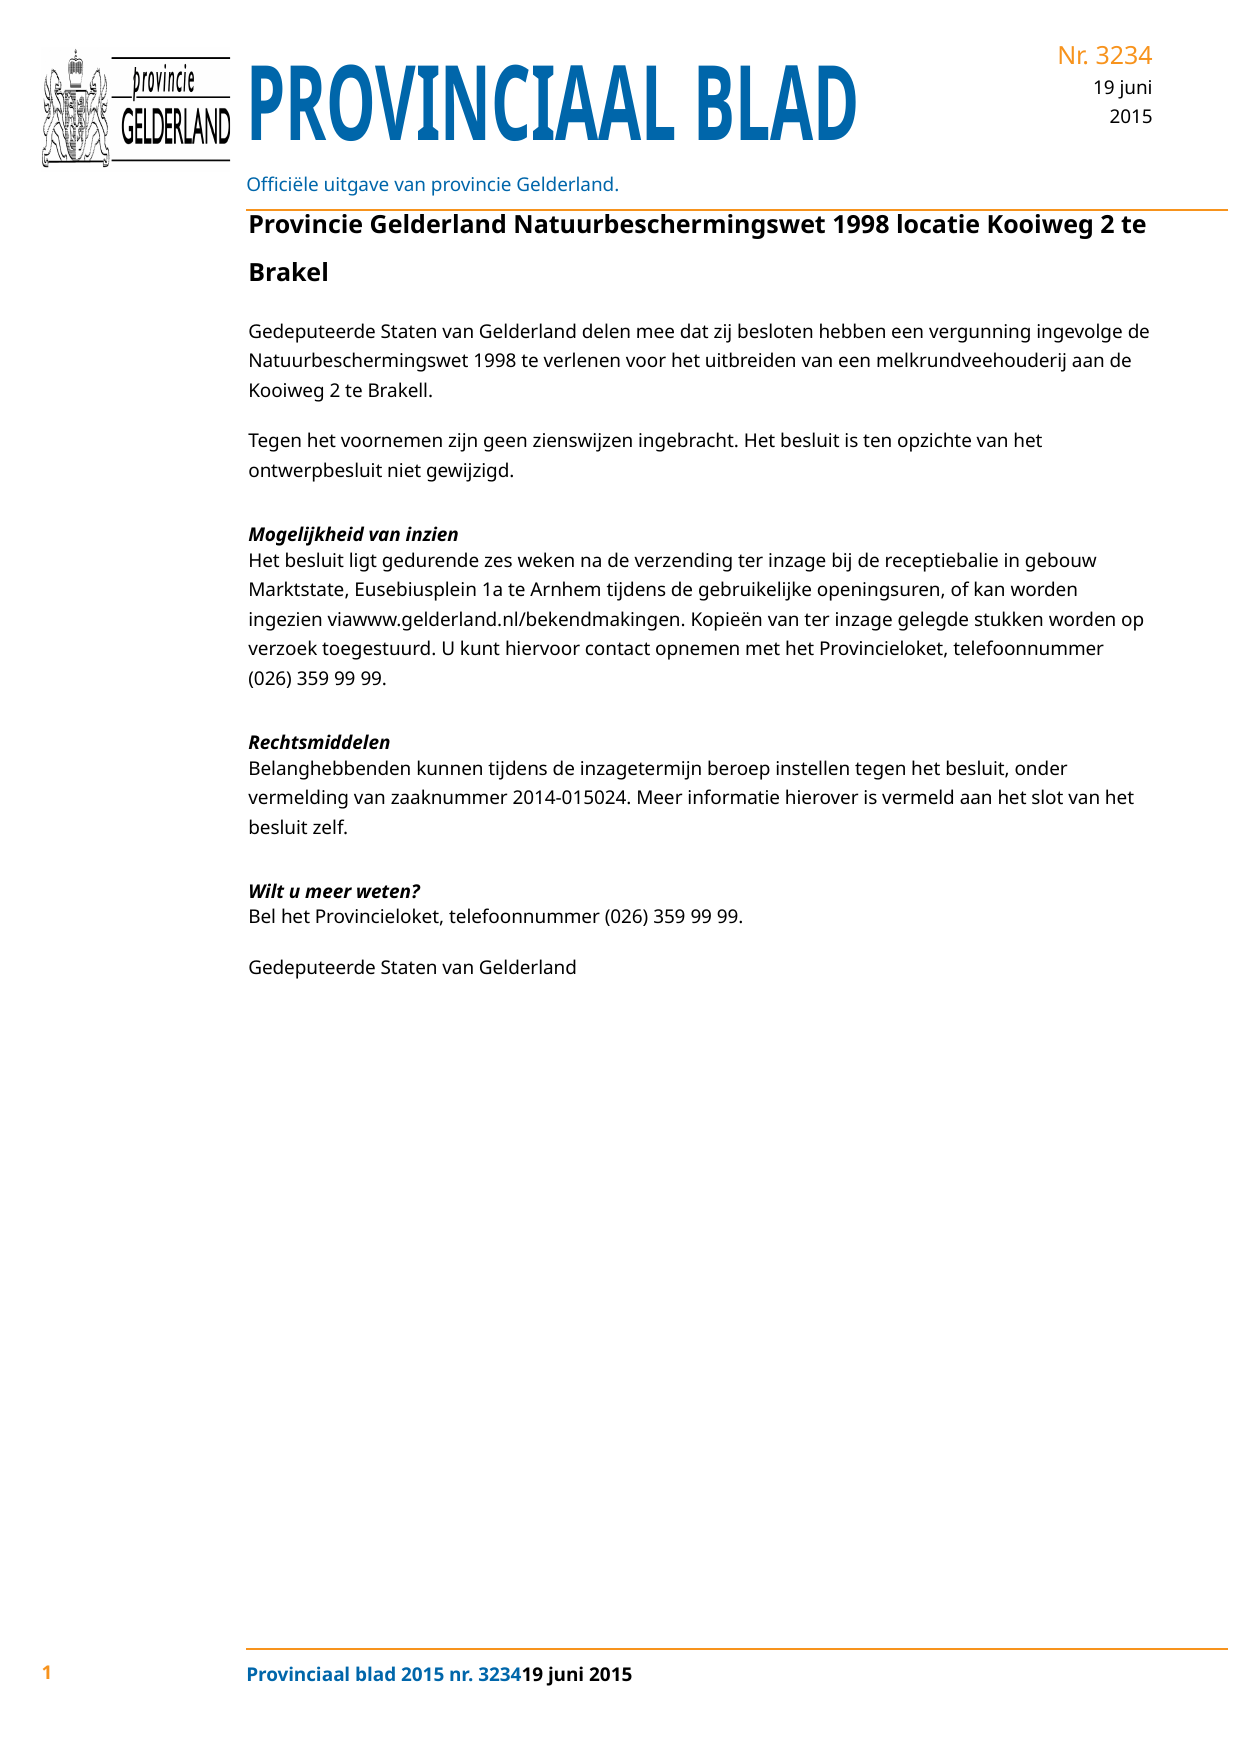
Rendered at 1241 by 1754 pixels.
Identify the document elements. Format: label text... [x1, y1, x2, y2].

text Wilt u meer weten? [248, 878, 1152, 904]
text Mogelijkheid van inzien [248, 521, 1152, 547]
text Het besluit ligt gedurende zes weken na de verzending ter inzage bij de receptiebalie in gebouw Marktstate, Eusebiusplein 1a te Arnhem tijdens de gebruikelijke openingsuren, of kan worden ingezien viawww.gelderland.nl/bekendmakingen. Kopieën van ter inzage gelegde stukken worden op verzoek toegestuurd. U kunt hiervoor contact opnemen met het Provincieloket, telefoonnummer (026) 359 99 99. [248, 547, 1152, 691]
picture [41, 47, 231, 172]
text Gedeputeerde Staten van Gelderland [248, 954, 1152, 980]
text Provincie Gelderland Natuurbeschermingswet 1998 locatie Kooiweg 2 te Brakel [248, 211, 1152, 288]
text Gedeputeerde Staten van Gelderland delen mee dat zij besloten hebben een vergunning ingevolge de Natuurbeschermingswet 1998 te verlenen voor het uitbreiden van een melkrundveehouderij aan de Kooiweg 2 te Brakell. [248, 318, 1152, 403]
text Bel het Provincieloket, telefoonnummer (026) 359 99 99. [248, 904, 1152, 929]
text Tegen het voornemen zijn geen zienswijzen ingebracht. Het besluit is ten opzichte van het ontwerpbesluit niet gewijzigd. [248, 427, 1152, 483]
text Belanghebbenden kunnen tijdens de inzagetermijn beroep instellen tegen het besluit, onder vermelding van zaaknummer 2014-015024. Meer informatie hierover is vermeld aan het slot van het besluit zelf. [248, 755, 1152, 840]
text Rechtsmiddelen [248, 729, 1152, 755]
